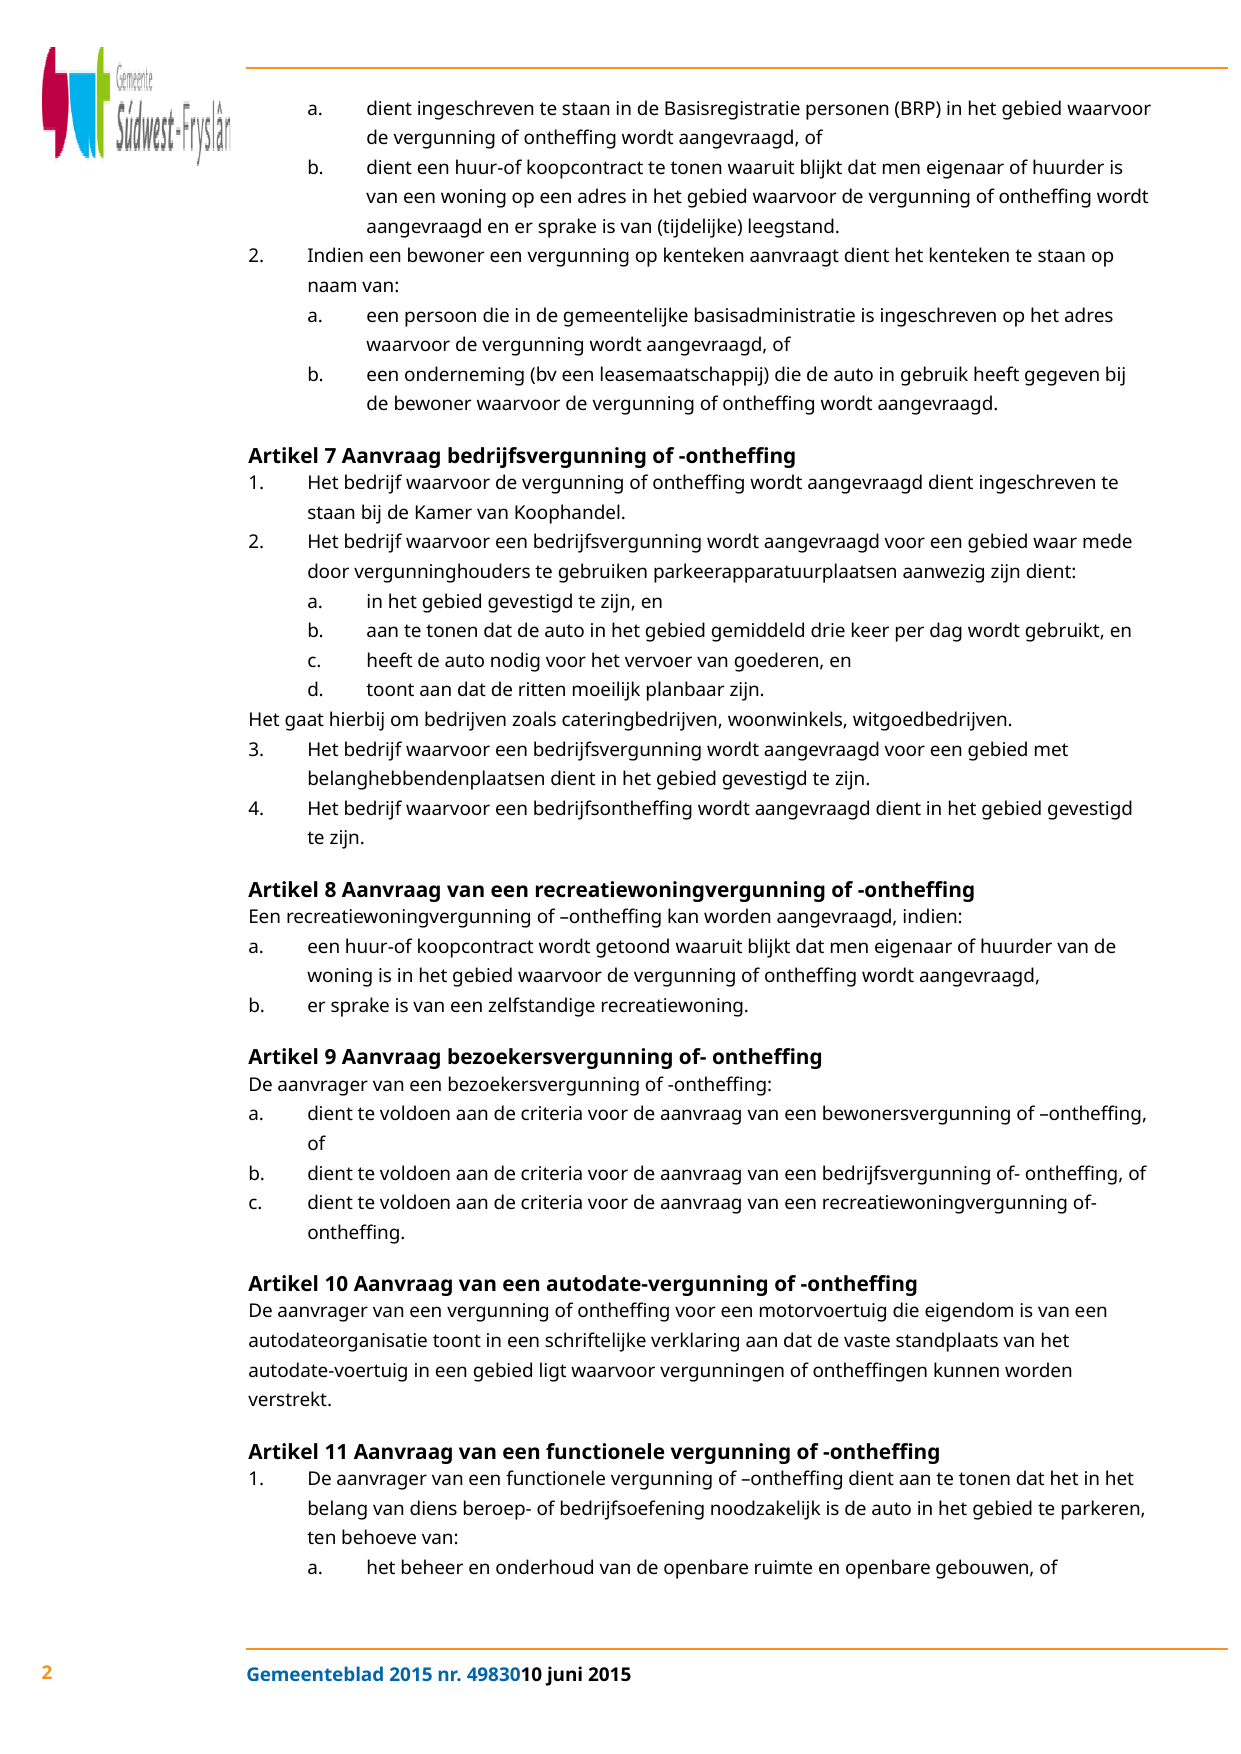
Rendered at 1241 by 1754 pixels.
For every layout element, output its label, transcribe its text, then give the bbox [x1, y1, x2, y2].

text Artikel 10 Aanvraag van een autodate-vergunning of -ontheffing [248, 1269, 1152, 1298]
list een huur-of koopcontract wordt getoond waaruit blijkt dat men eigenaar of huurder van de woning is in het gebied waarvoor de vergunning of ontheffing wordt aangevraagd, [248, 933, 1152, 988]
list het beheer en onderhoud van de openbare ruimte en openbare gebouwen, of [307, 1554, 1152, 1580]
list in het gebied gevestigd te zijn, en [307, 588, 1152, 613]
list een persoon die in de gemeentelijke basisadministratie is ingeschreven op het adres waarvoor de vergunning wordt aangevraagd, of [307, 302, 1152, 357]
text De aanvrager van een bezoekersvergunning of -ontheffing: [248, 1071, 1152, 1097]
text Artikel 7 Aanvraag bedrijfsvergunning of -ontheffing [248, 441, 1152, 469]
text Artikel 11 Aanvraag van een functionele vergunning of -ontheffing [248, 1437, 1152, 1465]
list Het bedrijf waarvoor de vergunning of ontheffing wordt aangevraagd dient ingeschreven te staan bij de Kamer van Koophandel. [248, 469, 1152, 525]
text Een recreatiewoningvergunning of –ontheffing kan worden aangevraagd, indien: [248, 903, 1152, 929]
picture [41, 47, 231, 172]
list Indien een bewoner een vergunning op kenteken aanvraagt dient het kenteken te staan op naam van: [248, 243, 1152, 298]
text Artikel 9 Aanvraag bezoekersvergunning of- ontheffing [248, 1042, 1152, 1071]
list toont aan dat de ritten moeilijk planbaar zijn. [307, 677, 1152, 702]
list Het bedrijf waarvoor een bedrijfsvergunning wordt aangevraagd voor een gebied met belanghebbendenplaatsen dient in het gebied gevestigd te zijn. [248, 736, 1152, 791]
list dient te voldoen aan de criteria voor de aanvraag van een recreatiewoningvergunning of- ontheffing. [248, 1189, 1152, 1244]
text De aanvrager van een vergunning of ontheffing voor een motorvoertuig die eigendom is van een autodateorganisatie toont in een schriftelijke verklaring aan dat de vaste standplaats van het autodate-voertuig in een gebied ligt waarvoor vergunningen of ontheffingen kunnen worden verstrekt. [248, 1298, 1152, 1412]
list De aanvrager van een functionele vergunning of –ontheffing dient aan te tonen dat het in het belang van diens beroep- of bedrijfsoefening noodzakelijk is de auto in het gebied te parkeren, ten behoeve van: [248, 1465, 1152, 1550]
list dient een huur-of koopcontract te tonen waaruit blijkt dat men eigenaar of huurder is van een woning op een adres in het gebied waarvoor de vergunning of ontheffing wordt aangevraagd en er sprake is van (tijdelijke) leegstand. [307, 154, 1152, 239]
list Het bedrijf waarvoor een bedrijfsvergunning wordt aangevraagd voor een gebied waar mede door vergunninghouders te gebruiken parkeerapparatuurplaatsen aanwezig zijn dient: [248, 529, 1152, 584]
list dient ingeschreven te staan in de Basisregistratie personen (BRP) in het gebied waarvoor de vergunning of ontheffing wordt aangevraagd, of [307, 95, 1152, 150]
list een onderneming (bv een leasemaatschappij) die de auto in gebruik heeft gegeven bij de bewoner waarvoor de vergunning of ontheffing wordt aangevraagd. [307, 361, 1152, 416]
list dient te voldoen aan de criteria voor de aanvraag van een bewonersvergunning of –ontheffing, of [248, 1101, 1152, 1156]
list heeft de auto nodig voor het vervoer van goederen, en [307, 647, 1152, 673]
list Het bedrijf waarvoor een bedrijfsontheffing wordt aangevraagd dient in het gebied gevestigd te zijn. [248, 795, 1152, 850]
list er sprake is van een zelfstandige recreatiewoning. [248, 992, 1152, 1018]
text Het gaat hierbij om bedrijven zoals cateringbedrijven, woonwinkels, witgoedbedrijven. [248, 706, 1152, 732]
text Artikel 8 Aanvraag van een recreatiewoningvergunning of -ontheffing [248, 875, 1152, 903]
list dient te voldoen aan de criteria voor de aanvraag van een bedrijfsvergunning of- ontheffing, of [248, 1160, 1152, 1185]
list aan te tonen dat de auto in het gebied gemiddeld drie keer per dag wordt gebruikt, en [307, 617, 1152, 643]
